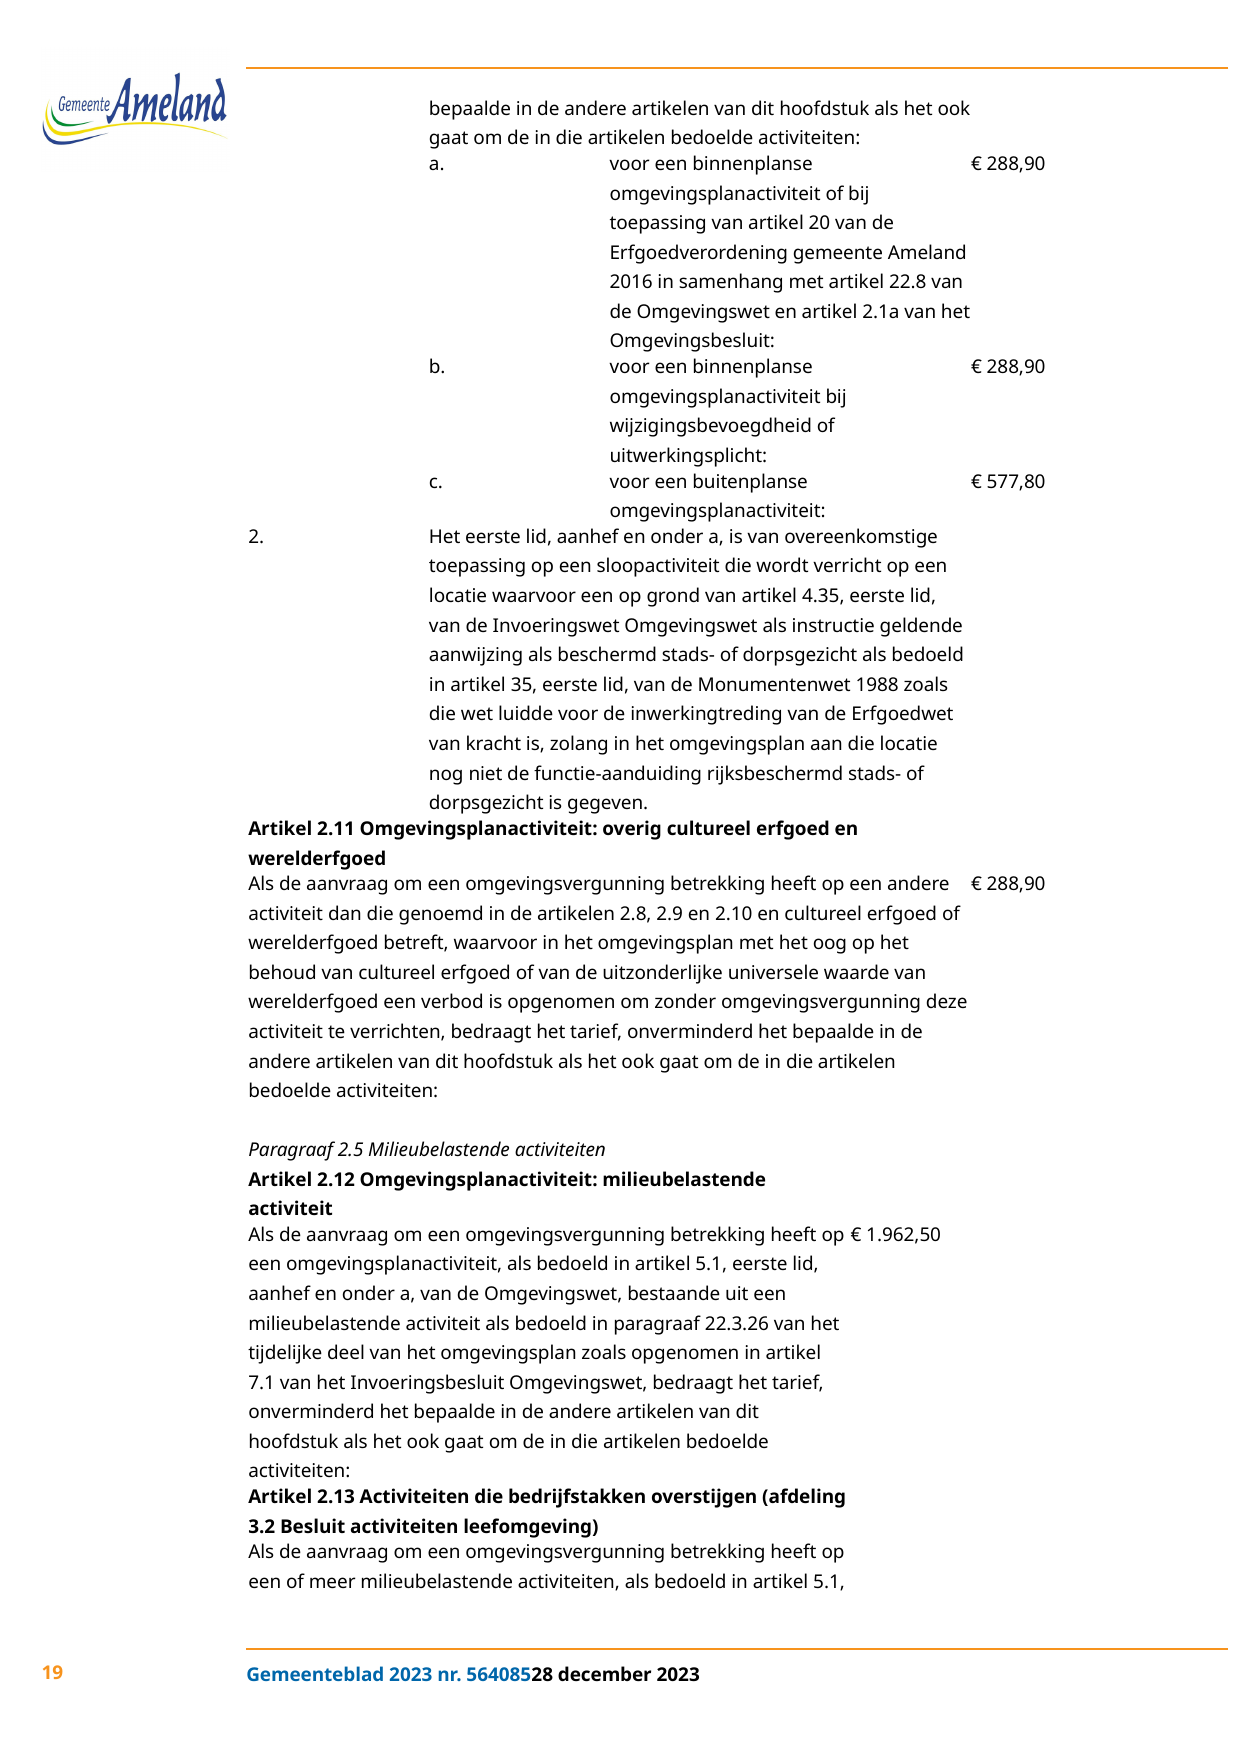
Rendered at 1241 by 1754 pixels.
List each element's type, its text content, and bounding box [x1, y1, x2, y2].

table_cell 2. [248, 523, 429, 815]
picture [41, 47, 231, 172]
table_cell [248, 150, 429, 353]
table_cell [971, 95, 1152, 150]
table_cell voor een buitenplanse omgevingsplanactiviteit: [609, 468, 971, 523]
table_cell € 288,90 [971, 150, 1152, 353]
table_cell € 288,90 [971, 353, 1152, 468]
table_cell Als de aanvraag om een omgevingsvergunning betrekking heeft op een of meer milieubelastende activiteiten, als bedoeld in artikel 5.1, [248, 1539, 850, 1594]
table_cell € 288,90 [971, 870, 1152, 1103]
table_cell voor een binnenplanse omgevingsplanactiviteit bij wijzigingsbevoegdheid of uitwerkingsplicht: [609, 353, 971, 468]
table_cell [850, 1539, 1152, 1594]
table_cell [971, 815, 1152, 870]
text Paragraaf 2.5 Milieubelastende activiteiten [248, 1136, 1152, 1162]
table_cell € 577,80 [971, 468, 1152, 523]
table_cell [971, 523, 1152, 815]
table_header Artikel 2.12 Omgevingsplanactiviteit: milieubelastende activiteit [248, 1166, 850, 1221]
table_cell € 1.962,50 [850, 1221, 1152, 1483]
table_header [850, 1166, 1152, 1221]
table_cell Als de aanvraag om een omgevingsvergunning betrekking heeft op een andere activiteit dan die genoemd in de artikelen 2.8, 2.9 en 2.10 en cultureel erfgoed of werelderfgoed betreft, waarvoor in het omgevingsplan met het oog op het behoud van cultureel erfgoed of van de uitzonderlijke universele waarde van werelderfgoed een verbod is opgenomen om zonder omgevingsvergunning deze activiteit te verrichten, bedraagt het tarief, onverminderd het bepaalde in de andere artikelen van dit hoofdstuk als het ook gaat om de in die artikelen bedoelde activiteiten: [248, 870, 971, 1103]
table_cell [248, 95, 429, 150]
table_cell Als de aanvraag om een omgevingsvergunning betrekking heeft op een omgevingsplanactiviteit, als bedoeld in artikel 5.1, eerste lid, aanhef en onder a, van de Omgevingswet, bestaande uit een milieubelastende activiteit als bedoeld in paragraaf 22.3.26 van het tijdelijke deel van het omgevingsplan zoals opgenomen in artikel 7.1 van het Invoeringsbesluit Omgevingswet, bedraagt het tarief, onverminderd het bepaalde in de andere artikelen van dit hoofdstuk als het ook gaat om de in die artikelen bedoelde activiteiten: [248, 1221, 850, 1483]
table_cell b. [429, 353, 609, 468]
table_cell voor een binnenplanse omgevingsplanactiviteit of bij toepassing van artikel 20 van de Erfgoedverordening gemeente Ameland 2016 in samenhang met artikel 22.8 van de Omgevingswet en artikel 2.1a van het Omgevingsbesluit: [609, 150, 971, 353]
table_cell Artikel 2.13 Activiteiten die bedrijfstakken overstijgen (afdeling 3.2 Besluit activiteiten leefomgeving) [248, 1484, 850, 1539]
table_cell [248, 353, 429, 468]
table_cell Artikel 2.11 Omgevingsplanactiviteit: overig cultureel erfgoed en werelderfgoed [248, 815, 971, 870]
table_cell a. [429, 150, 609, 353]
table_cell bepaalde in de andere artikelen van dit hoofdstuk als het ook gaat om de in die artikelen bedoelde activiteiten: [429, 95, 971, 150]
table_cell c. [429, 468, 609, 523]
table_cell [248, 468, 429, 523]
table_cell [850, 1484, 1152, 1539]
table_cell Het eerste lid, aanhef en onder a, is van overeenkomstige toepassing op een sloopactiviteit die wordt verricht op een locatie waarvoor een op grond van artikel 4.35, eerste lid, van de Invoeringswet Omgevingswet als instructie geldende aanwijzing als beschermd stads- of dorpsgezicht als bedoeld in artikel 35, eerste lid, van de Monumentenwet 1988 zoals die wet luidde voor de inwerkingtreding van de Erfgoedwet van kracht is, zolang in het omgevingsplan aan die locatie nog niet de functie-aanduiding rijksbeschermd stads- of dorpsgezicht is gegeven. [429, 523, 971, 815]
